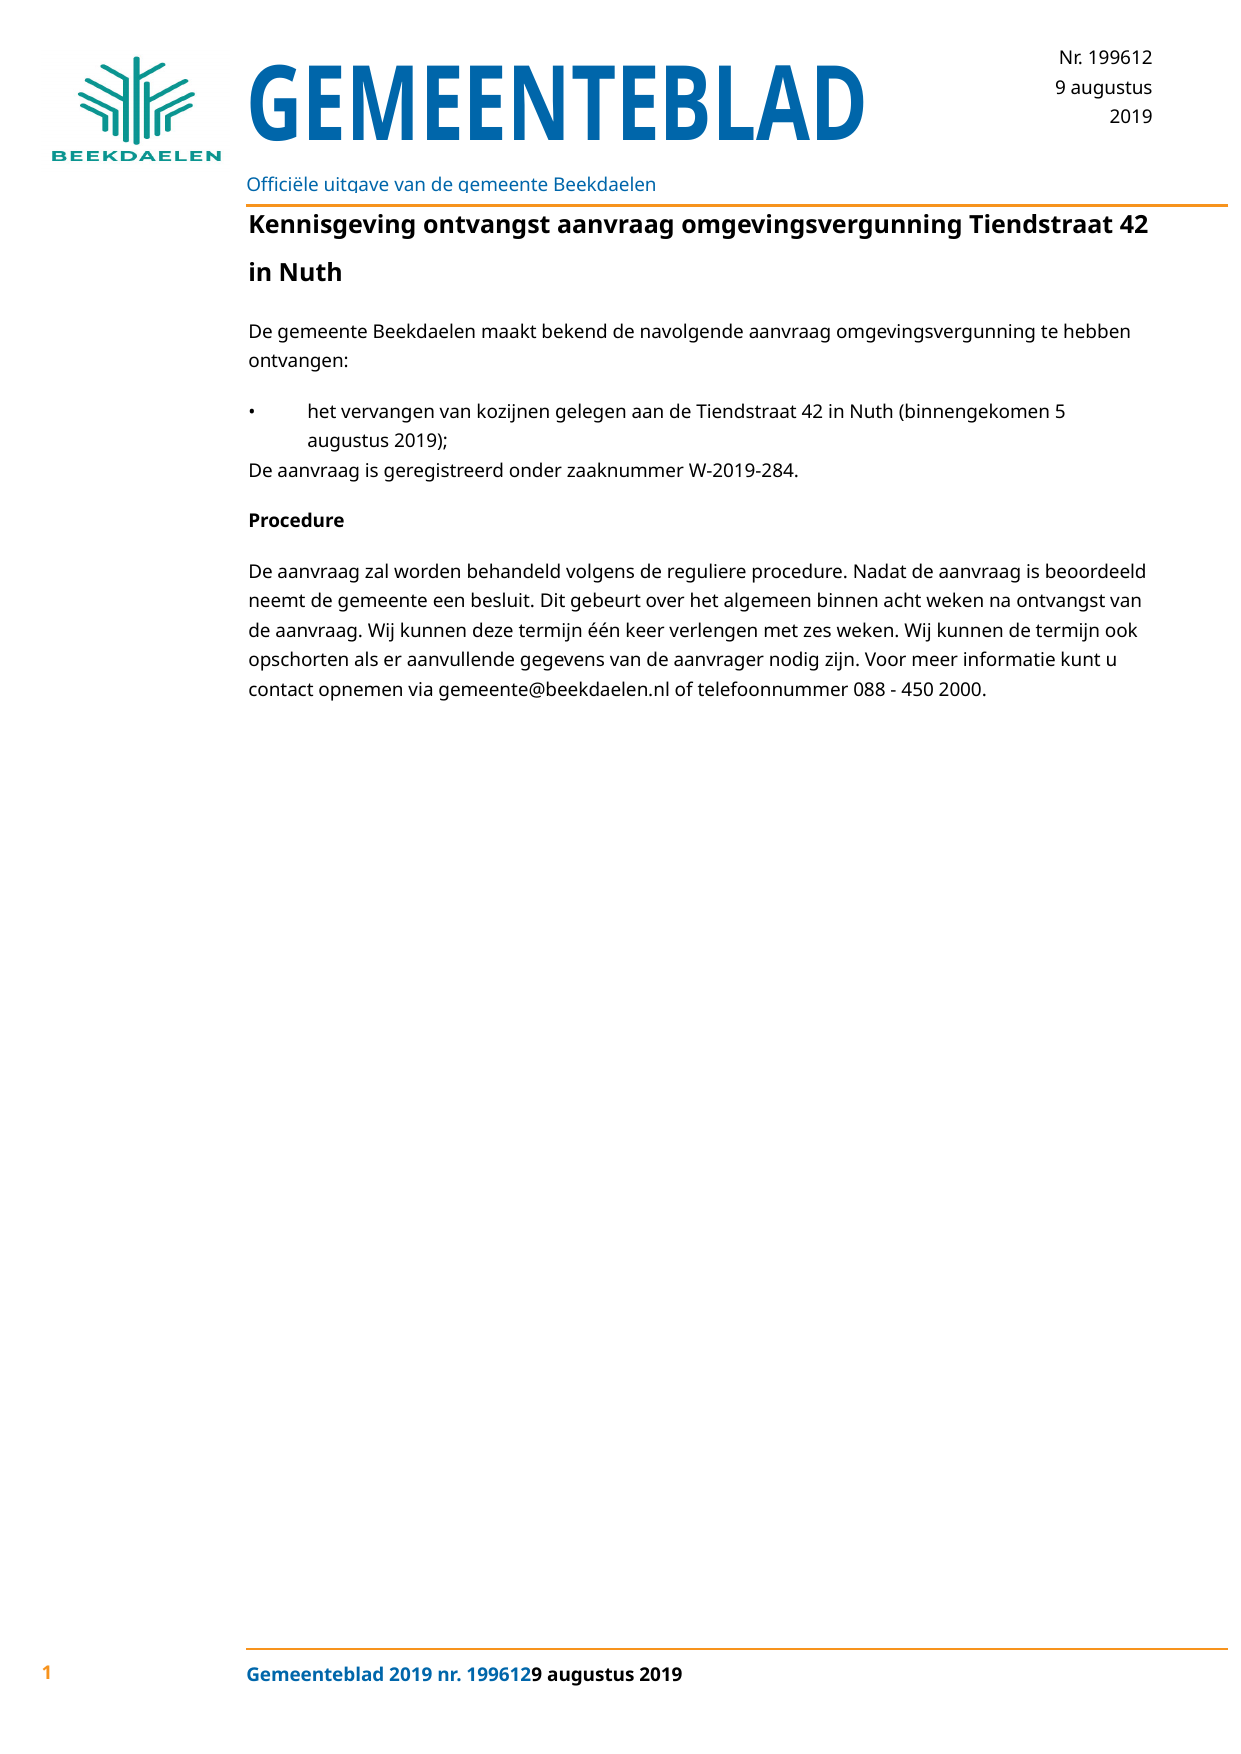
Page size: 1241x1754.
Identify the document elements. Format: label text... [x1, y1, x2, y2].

picture [41, 47, 231, 172]
text De aanvraag zal worden behandeld volgens de reguliere procedure. Nadat de aanvraag is beoordeeld neemt de gemeente een besluit. Dit gebeurt over het algemeen binnen acht weken na ontvangst van de aanvraag. Wij kunnen deze termijn één keer verlengen met zes weken. Wij kunnen de termijn ook opschorten als er aanvullende gegevens van de aanvrager nodig zijn. Voor meer informatie kunt u contact opnemen via gemeente@beekdaelen.nl of telefoonnummer 088 - 450 2000. [248, 558, 1152, 702]
list het vervangen van kozijnen gelegen aan de Tiendstraat 42 in Nuth (binnengekomen 5 augustus 2019); [248, 398, 1152, 453]
text De gemeente Beekdaelen maakt bekend de navolgende aanvraag omgevingsvergunning te hebben ontvangen: [248, 318, 1152, 373]
text Kennisgeving ontvangst aanvraag omgevingsvergunning Tiendstraat 42 in Nuth [248, 207, 1152, 288]
text De aanvraag is geregistreerd onder zaaknummer W-2019-284. [248, 457, 1152, 483]
text Procedure [248, 507, 1152, 533]
